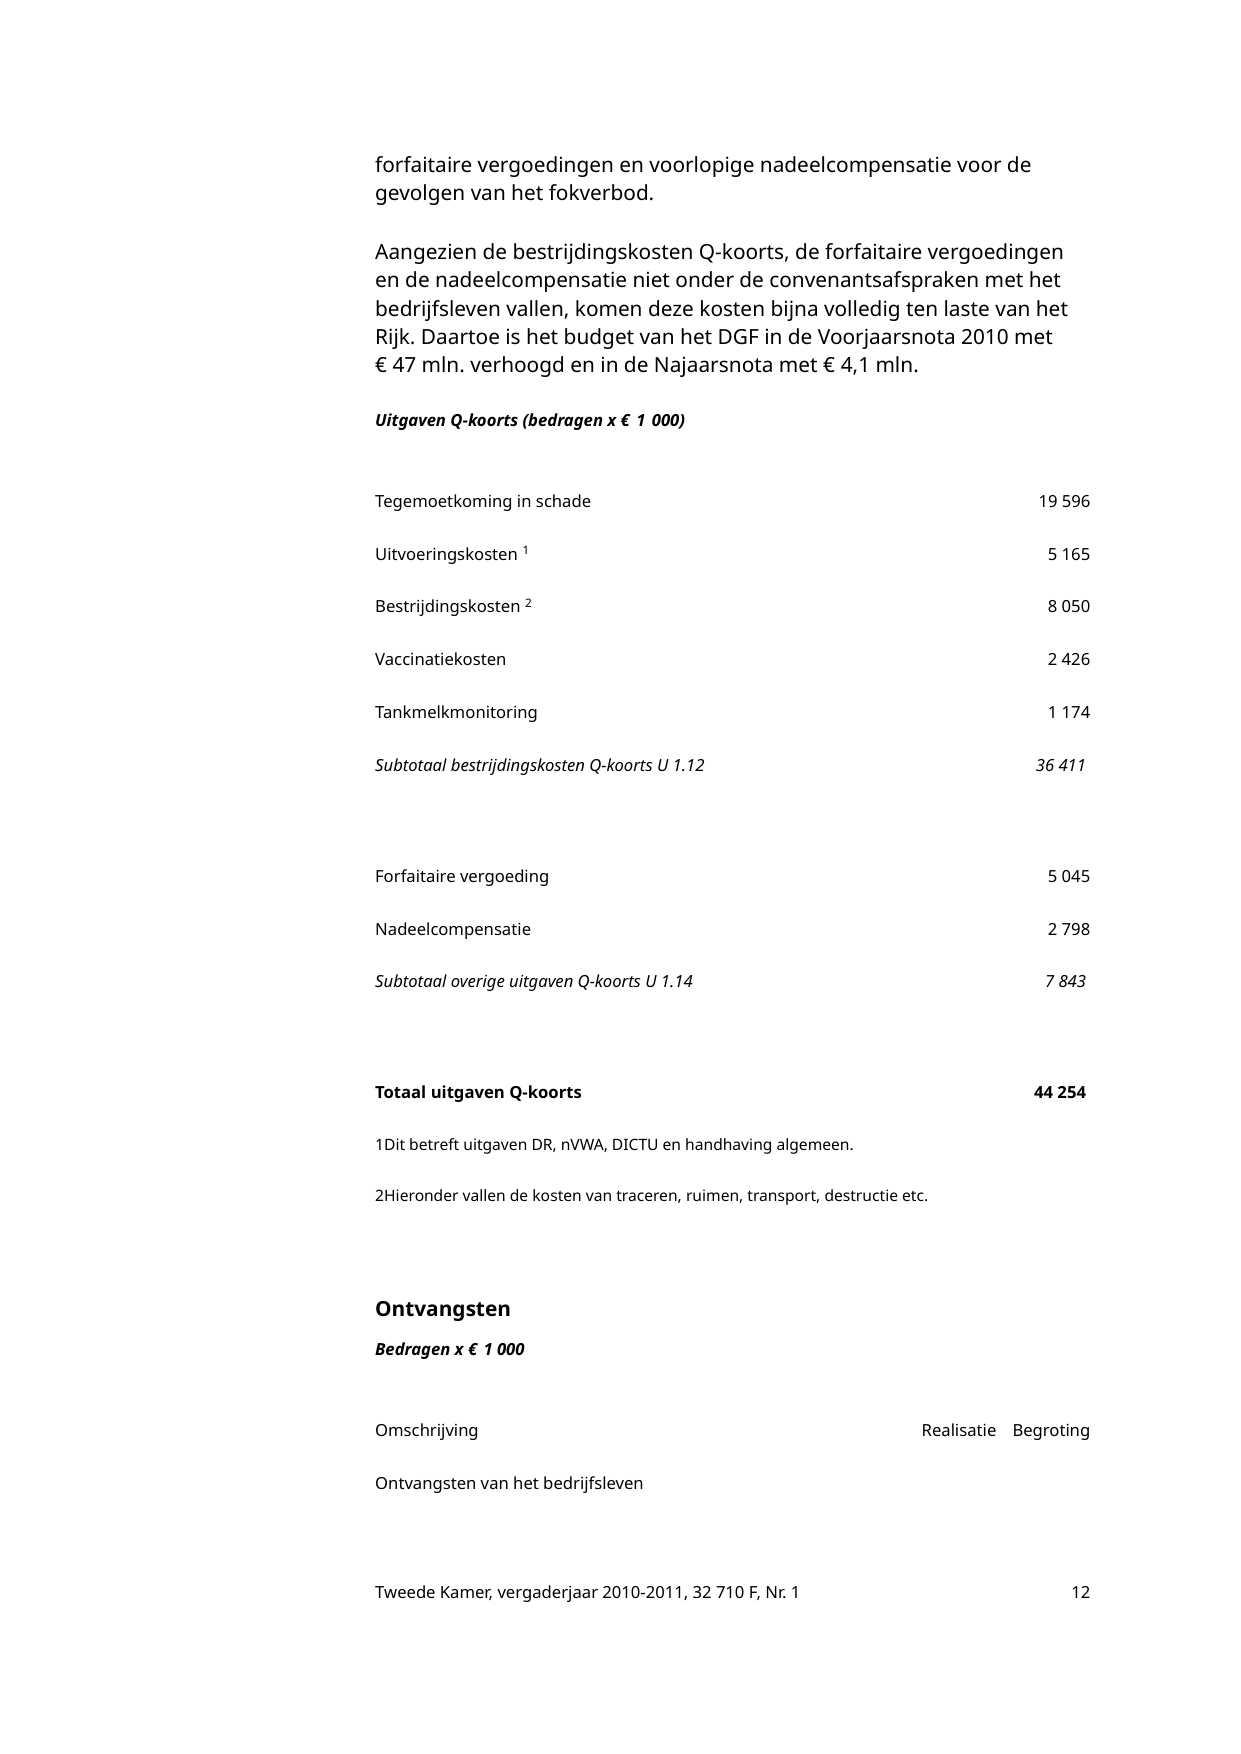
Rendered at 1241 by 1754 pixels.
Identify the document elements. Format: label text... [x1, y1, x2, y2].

table_cell Totaal uitgaven Q-koorts [375, 1081, 997, 1134]
table_cell Subtotaal bestrijdingskosten Q-koorts U 1.12 [375, 753, 997, 806]
table_cell [997, 806, 1090, 864]
table_cell Vaccinatiekosten [375, 648, 997, 701]
table_cell 1Dit betreft uitgaven DR, nVWA, DICTU en handhaving algemeen. 2Hieronder vallen de kosten van traceren, ruimen, transport, destructie etc. [375, 1134, 1090, 1236]
text Bedragen x € 1 000 [375, 1338, 1090, 1361]
table_cell Forfaitaire vergoeding [375, 864, 997, 917]
table_cell Ontvangsten van het bedrijfsleven [375, 1471, 902, 1530]
text Ontvangsten [375, 1294, 1090, 1323]
table_header Omschrijving [375, 1419, 902, 1471]
table_cell Bestrijdingskosten 2 [375, 595, 997, 648]
table_cell 44 254 [997, 1081, 1090, 1134]
table_cell Uitvoeringskosten 1 [375, 543, 997, 595]
table_cell Subtotaal overige uitgaven Q-koorts U 1.14 [375, 970, 997, 1022]
table_cell 2 426 [997, 648, 1090, 701]
table_header Tegemoetkoming in schade [375, 490, 997, 542]
table_cell [375, 806, 997, 864]
table_cell 36 411 [997, 753, 1090, 806]
text Aangezien de bestrijdingskosten Q-koorts, de forfaitaire vergoedingen en de nadeelcompensatie niet onder de convenantsafspraken met het bedrijfsleven vallen, komen deze kosten bijna volledig ten laste van het Rijk. Daartoe is het budget van het DGF in de Voorjaarsnota 2010 met € 47 mln. verhoogd en in de Najaarsnota met € 4,1 mln. [375, 237, 1090, 379]
table_header 19 596 [997, 490, 1090, 542]
table_cell 5 165 [997, 543, 1090, 595]
table_cell 1 174 [997, 701, 1090, 753]
table_cell Tankmelkmonitoring [375, 701, 997, 753]
table_cell 5 045 [997, 864, 1090, 917]
text forfaitaire vergoedingen en voorlopige nadeelcompensatie voor de gevolgen van het fokverbod. [375, 150, 1090, 207]
table_cell [902, 1471, 996, 1530]
table_header Begroting [996, 1419, 1090, 1471]
table_cell 2 798 [997, 917, 1090, 970]
table_cell [996, 1471, 1090, 1530]
table_cell Nadeelcompensatie [375, 917, 997, 970]
table_header Realisatie [902, 1419, 996, 1471]
text Uitgaven Q-koorts (bedragen x € 1 000) [375, 409, 1090, 432]
table_cell 7 843 [997, 970, 1090, 1022]
table_cell [997, 1023, 1090, 1081]
table_cell [375, 1023, 997, 1081]
table_cell 8 050 [997, 595, 1090, 648]
